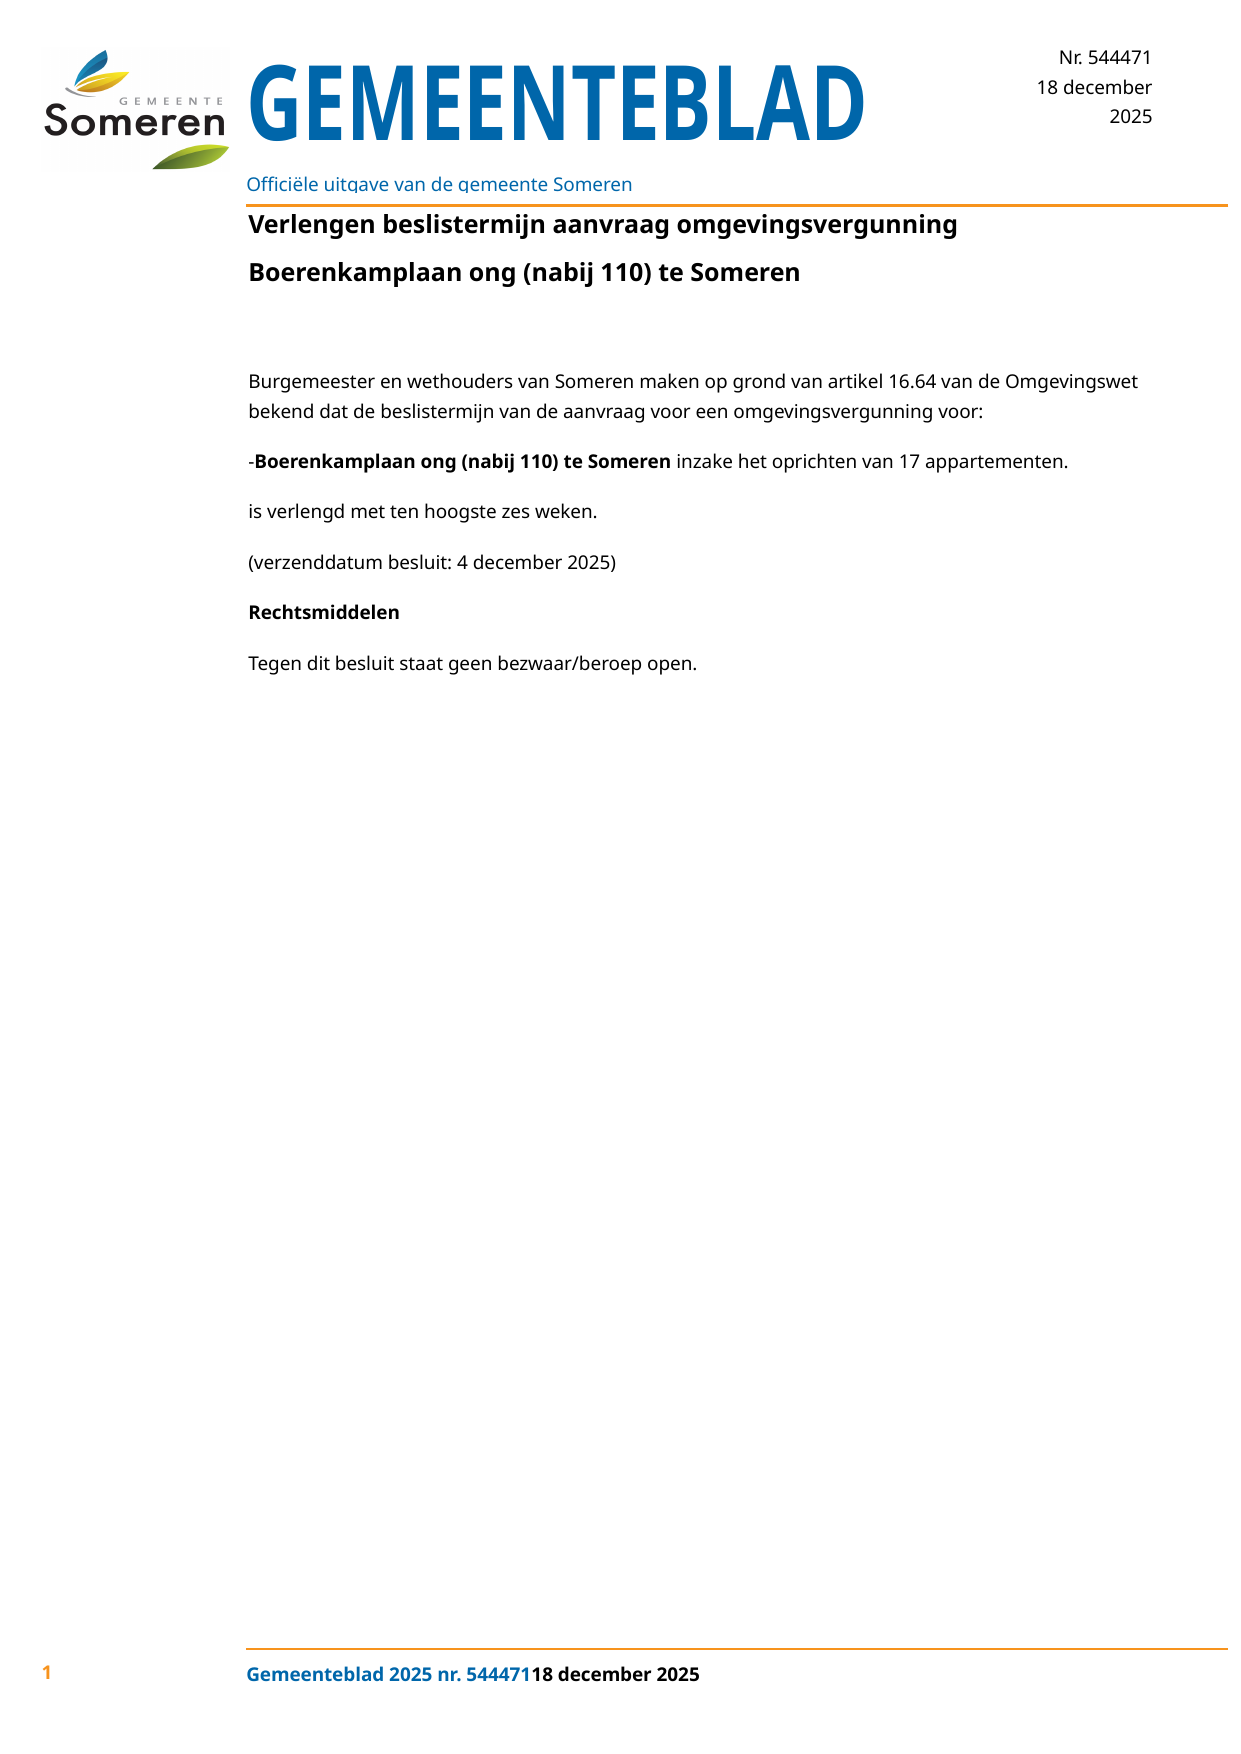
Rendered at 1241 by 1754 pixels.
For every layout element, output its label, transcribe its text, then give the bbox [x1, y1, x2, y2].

text is verlengd met ten hoogste zes weken. [248, 499, 1152, 524]
text (verzenddatum besluit: 4 december 2025) [248, 549, 1152, 575]
text -Boerenkamplaan ong (nabij 110) te Someren inzake het oprichten van 17 appartementen. [248, 448, 1152, 474]
picture [41, 47, 231, 172]
text Verlengen beslistermijn aanvraag omgevingsvergunning Boerenkamplaan ong (nabij 110) te Someren [248, 207, 1152, 288]
text Rechtsmiddelen [248, 599, 1152, 625]
text Burgemeester en wethouders van Someren maken op grond van artikel 16.64 van de Omgevingswet bekend dat de beslistermijn van de aanvraag voor een omgevingsvergunning voor: [248, 368, 1152, 424]
text Tegen dit besluit staat geen bezwaar/beroep open. [248, 650, 1152, 676]
